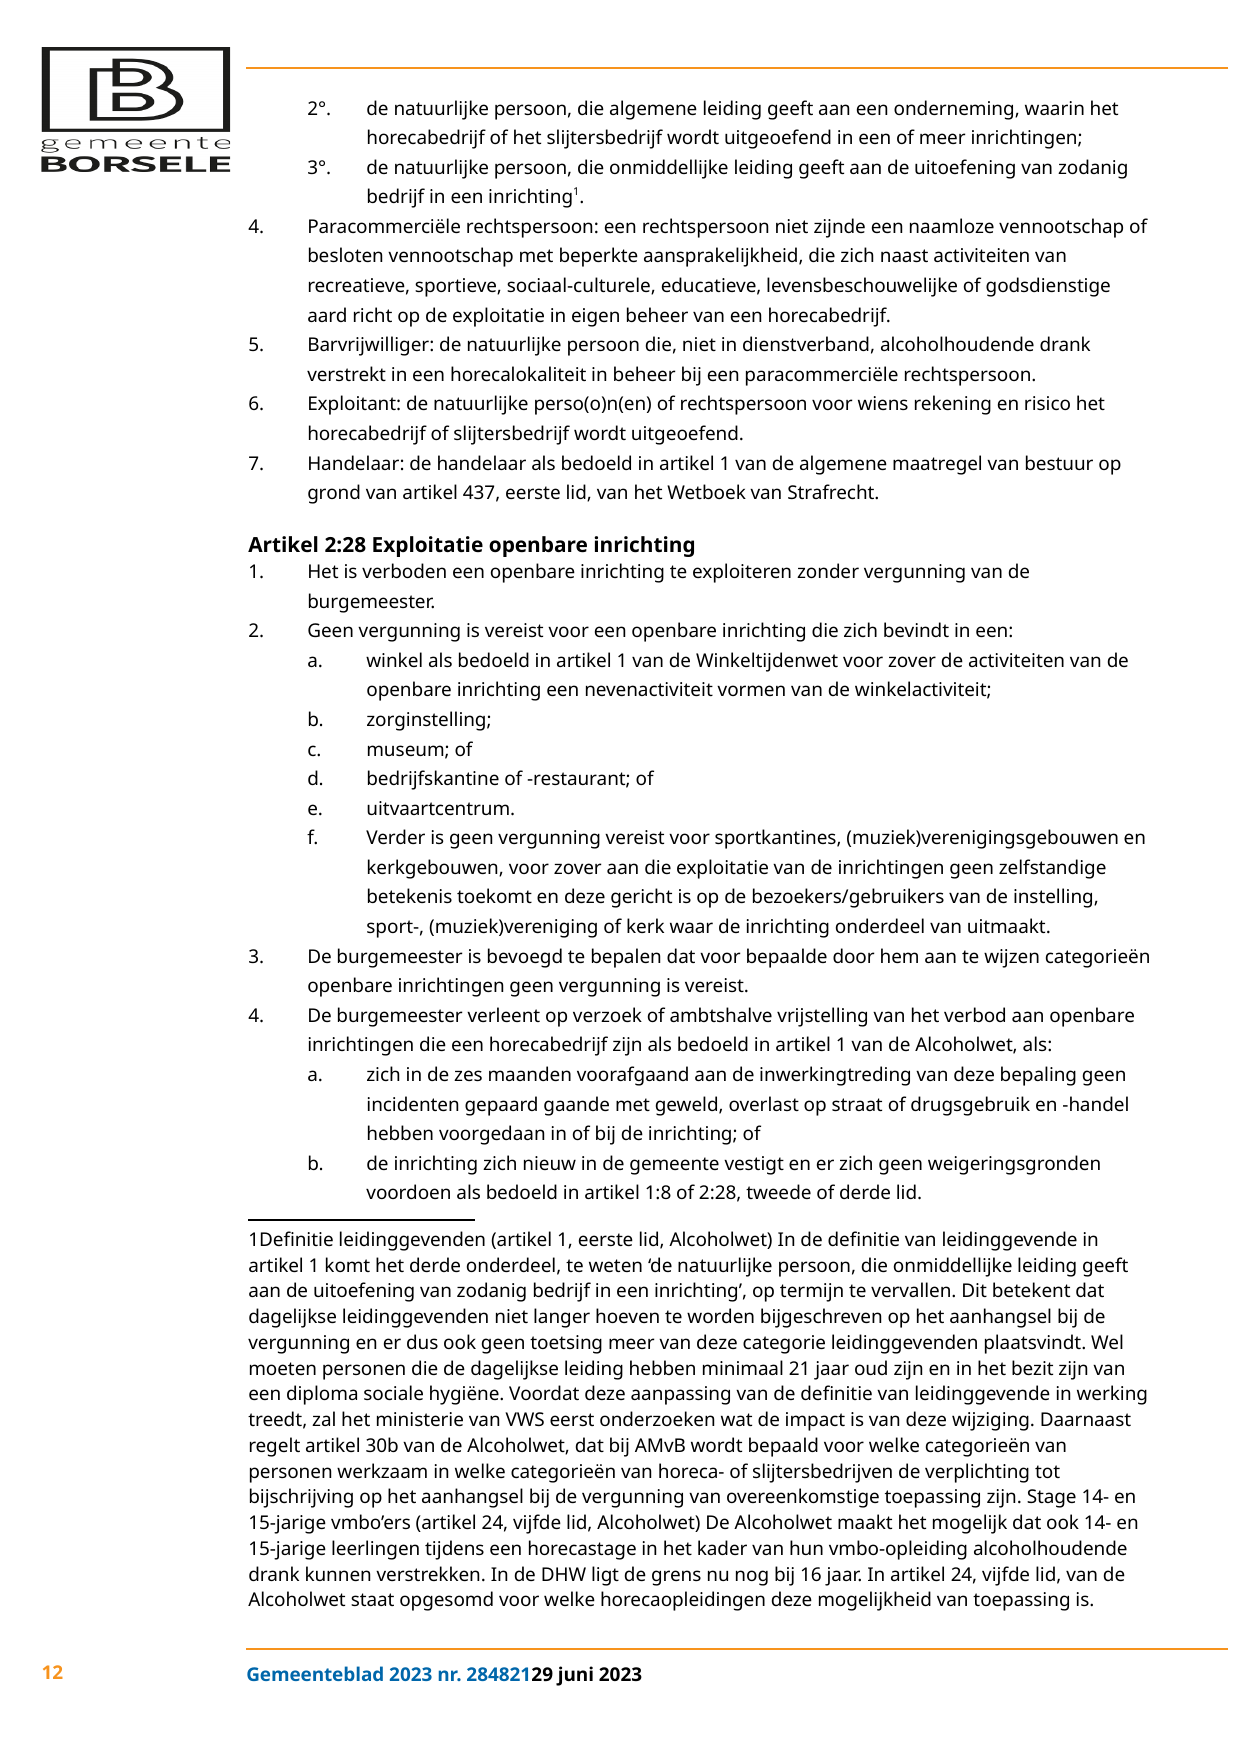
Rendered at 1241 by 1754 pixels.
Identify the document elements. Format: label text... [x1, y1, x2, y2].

list uitvaartcentrum. [307, 795, 1152, 821]
list Paracommerciële rechtspersoon: een rechtspersoon niet zijnde een naamloze vennootschap of besloten vennootschap met beperkte aansprakelijkheid, die zich naast activiteiten van recreatieve, sportieve, sociaal-culturele, educatieve, levensbeschouwelijke of godsdienstige aard richt op de exploitatie in eigen beheer van een horecabedrijf. [248, 213, 1152, 328]
list Het is verboden een openbare inrichting te exploiteren zonder vergunning van de burgemeester. [248, 558, 1152, 613]
list Geen vergunning is vereist voor een openbare inrichting die zich bevindt in een: [248, 617, 1152, 643]
list De burgemeester verleent op verzoek of ambtshalve vrijstelling van het verbod aan openbare inrichtingen die een horecabedrijf zijn als bedoeld in artikel 1 van de Alcoholwet, als: [248, 1002, 1152, 1057]
list Verder is geen vergunning vereist voor sportkantines, (muziek)verenigingsgebouwen en kerkgebouwen, voor zover aan die exploitatie van de inrichtingen geen zelfstandige betekenis toekomt en deze gericht is op de bezoekers/gebruikers van de instelling, sport-, (muziek)vereniging of kerk waar de inrichting onderdeel van uitmaakt. [307, 824, 1152, 939]
list Exploitant: de natuurlijke perso(o)n(en) of rechtspersoon voor wiens rekening en risico het horecabedrijf of slijtersbedrijf wordt uitgeoefend. [248, 391, 1152, 446]
list de inrichting zich nieuw in de gemeente vestigt en er zich geen weigeringsgronden voordoen als bedoeld in artikel 1:8 of 2:28, tweede of derde lid. [307, 1150, 1152, 1205]
list winkel als bedoeld in artikel 1 van de Winkeltijdenwet voor zover de activiteiten van de openbare inrichting een nevenactiviteit vormen van de winkelactiviteit; [307, 647, 1152, 702]
list Barvrijwilliger: de natuurlijke persoon die, niet in dienstverband, alcoholhoudende drank verstrekt in een horecalokaliteit in beheer bij een paracommerciële rechtspersoon. [248, 331, 1152, 387]
list De burgemeester is bevoegd te bepalen dat voor bepaalde door hem aan te wijzen categorieën openbare inrichtingen geen vergunning is vereist. [248, 943, 1152, 998]
text Artikel 2:28 Exploitatie openbare inrichting [248, 530, 1152, 558]
list bedrijfskantine of -restaurant; of [307, 765, 1152, 791]
list Definitie leidinggevenden (artikel 1, eerste lid, Alcoholwet) In de definitie van leidinggevende in artikel 1 komt het derde onderdeel, te weten ‘de natuurlijke persoon, die onmiddellijke leiding geeft aan de uitoefening van zodanig bedrijf in een inrichting’, op termijn te vervallen. Dit betekent dat dagelijkse leidinggevenden niet langer hoeven te worden bijgeschreven op het aanhangsel bij de vergunning en er dus ook geen toetsing meer van deze categorie leidinggevenden plaatsvindt. Wel moeten personen die de dagelijkse leiding hebben minimaal 21 jaar oud zijn en in het bezit zijn van een diploma sociale hygiëne. Voordat deze aanpassing van de definitie van leidinggevende in werking treedt, zal het ministerie van VWS eerst onderzoeken wat de impact is van deze wijziging. Daarnaast regelt artikel 30b van de Alcoholwet, dat bij AMvB wordt bepaald voor welke categorieën van personen werkzaam in welke categorieën van horeca- of slijtersbedrijven de verplichting tot bijschrijving op het aanhangsel bij de vergunning van overeenkomstige toepassing zijn. Stage 14- en 15-jarige vmbo’ers (artikel 24, vijfde lid, Alcoholwet) De Alcoholwet maakt het mogelijk dat ook 14- en 15-jarige leerlingen tijdens een horecastage in het kader van hun vmbo-opleiding alcoholhoudende drank kunnen verstrekken. In de DHW ligt de grens nu nog bij 16 jaar. In artikel 24, vijfde lid, van de Alcoholwet staat opgesomd voor welke horecaopleidingen deze mogelijkheid van toepassing is. [248, 1226, 1152, 1612]
list Handelaar: de handelaar als bedoeld in artikel 1 van de algemene maatregel van bestuur op grond van artikel 437, eerste lid, van het Wetboek van Strafrecht. [248, 450, 1152, 505]
list de natuurlijke persoon, die algemene leiding geeft aan een onderneming, waarin het horecabedrijf of het slijtersbedrijf wordt uitgeoefend in een of meer inrichtingen; [307, 95, 1152, 150]
list museum; of [307, 736, 1152, 761]
list zich in de zes maanden voorafgaand aan de inwerkingtreding van deze bepaling geen incidenten gepaard gaande met geweld, overlast op straat of drugsgebruik en -handel hebben voorgedaan in of bij de inrichting; of [307, 1061, 1152, 1146]
list zorginstelling; [307, 706, 1152, 732]
picture [41, 47, 231, 172]
list de natuurlijke persoon, die onmiddellijke leiding geeft aan de uitoefening van zodanig bedrijf in een inrichting. [307, 154, 1152, 209]
